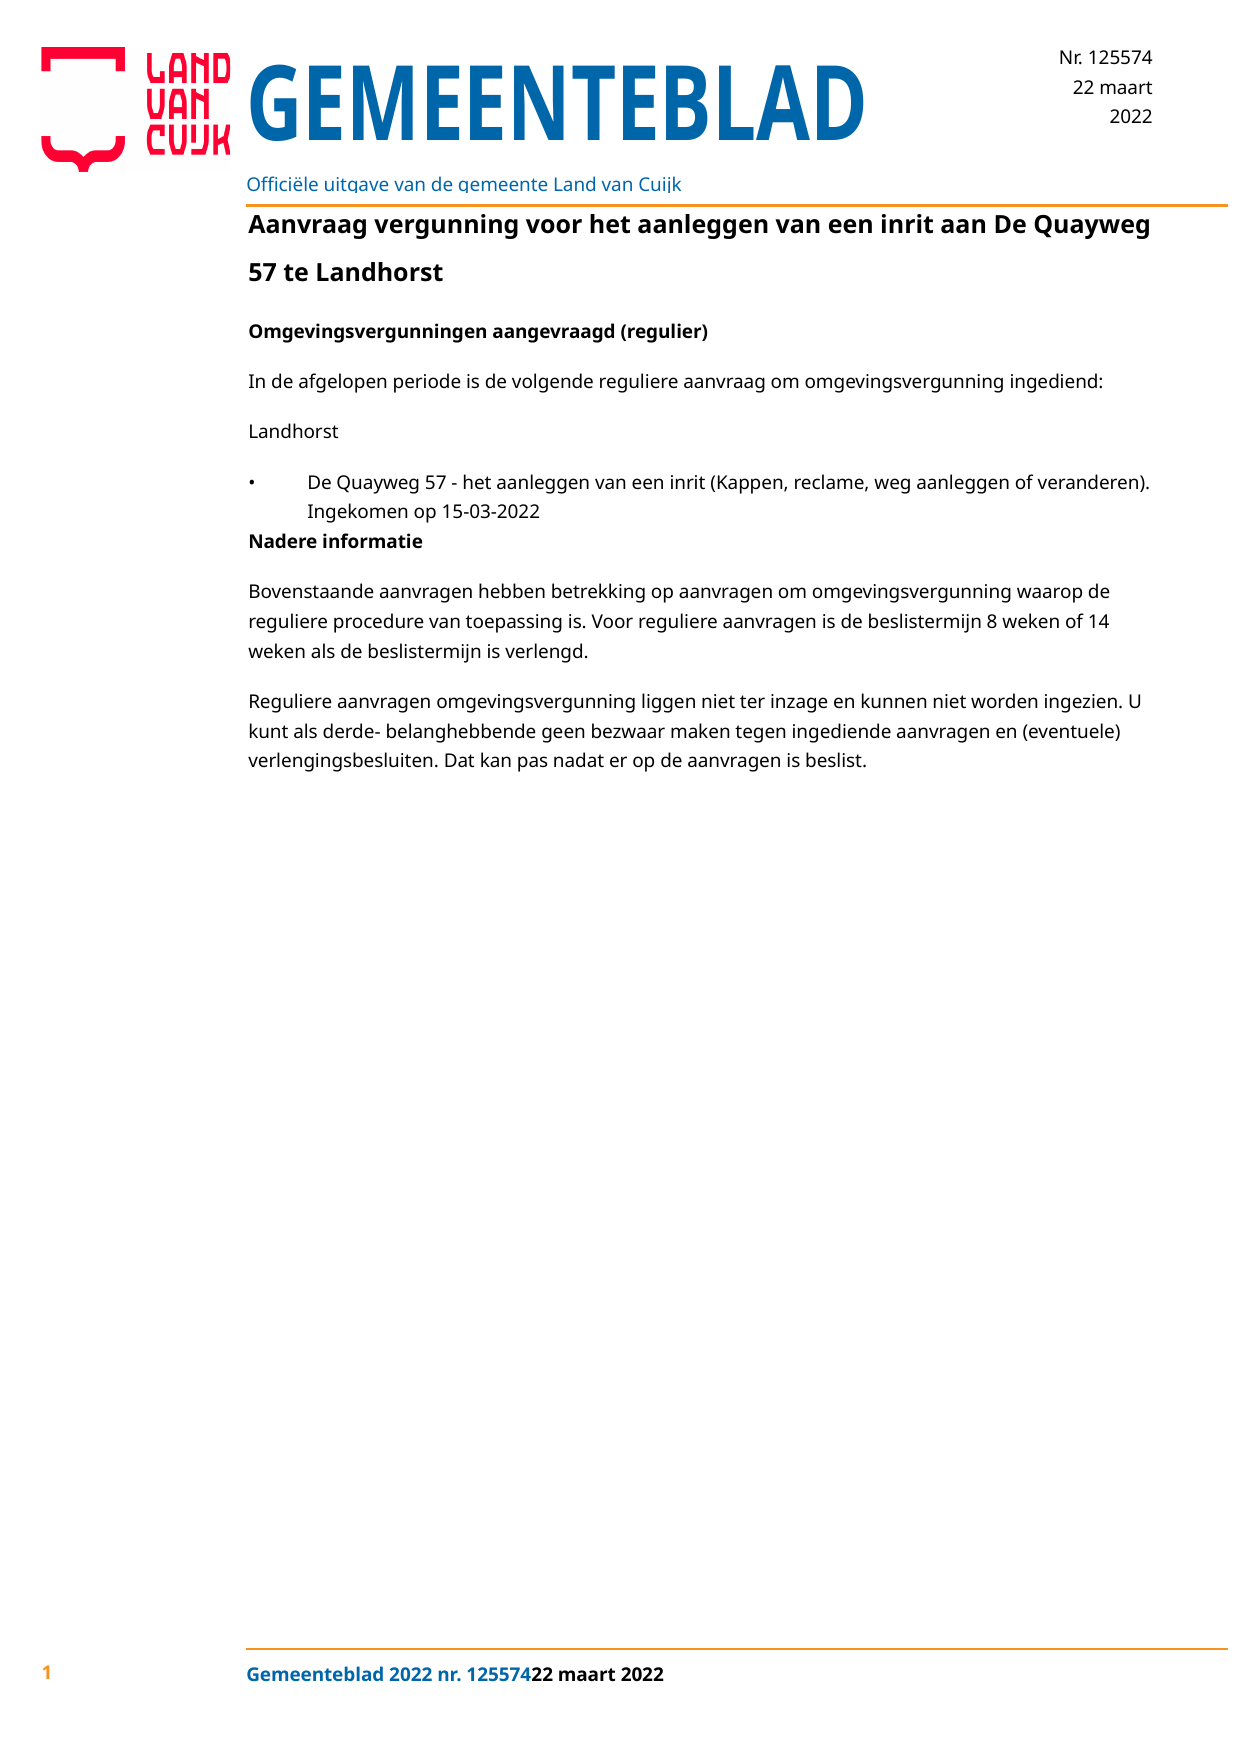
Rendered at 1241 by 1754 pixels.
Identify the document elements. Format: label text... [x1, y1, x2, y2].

list De Quayweg 57 - het aanleggen van een inrit (Kappen, reclame, weg aanleggen of veranderen). Ingekomen op 15-03-2022 [248, 469, 1152, 524]
text Reguliere aanvragen omgevingsvergunning liggen niet ter inzage en kunnen niet worden ingezien. U kunt als derde- belanghebbende geen bezwaar maken tegen ingediende aanvragen en (eventuele) verlengingsbesluiten. Dat kan pas nadat er op de aanvragen is beslist. [248, 688, 1152, 773]
text Landhorst [248, 419, 1152, 444]
text Aanvraag vergunning voor het aanleggen van een inrit aan De Quayweg 57 te Landhorst [248, 207, 1152, 288]
text Omgevingsvergunningen aangevraagd (regulier) [248, 318, 1152, 344]
text In de afgelopen periode is de volgende reguliere aanvraag om omgevingsvergunning ingediend: [248, 368, 1152, 394]
picture [41, 47, 231, 172]
text Bovenstaande aanvragen hebben betrekking op aanvragen om omgevingsvergunning waarop de reguliere procedure van toepassing is. Voor reguliere aanvragen is de beslistermijn 8 weken of 14 weken als de beslistermijn is verlengd. [248, 579, 1152, 664]
text Nadere informatie [248, 528, 1152, 554]
